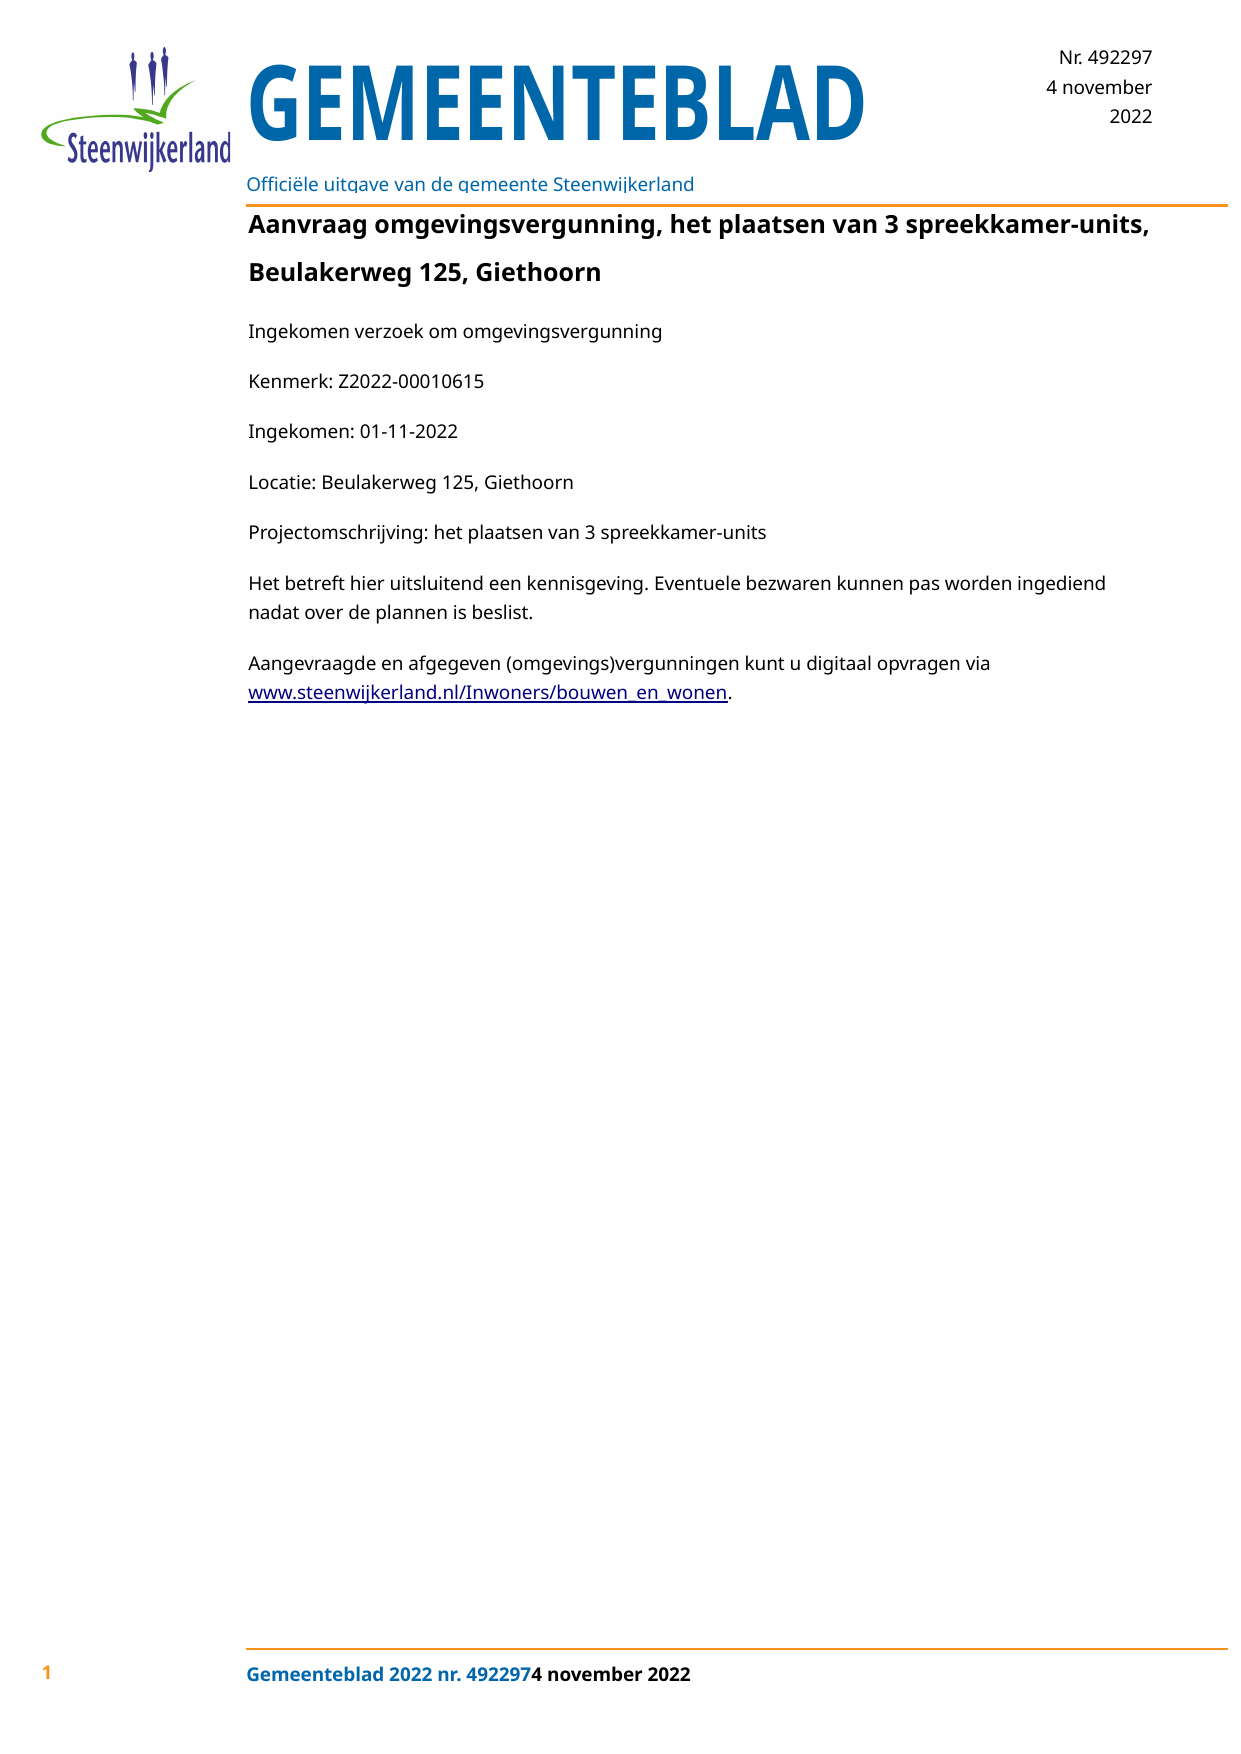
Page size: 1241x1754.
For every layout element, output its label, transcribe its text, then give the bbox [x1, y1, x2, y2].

text Aangevraagde en afgegeven (omgevings)vergunningen kunt u digitaal opvragen via www.steenwijkerland.nl/Inwoners/bouwen_en_wonen. [248, 650, 1152, 705]
text Kenmerk: Z2022-00010615 [248, 368, 1152, 394]
text Ingekomen verzoek om omgevingsvergunning [248, 318, 1152, 344]
text Het betreft hier uitsluitend een kennisgeving. Eventuele bezwaren kunnen pas worden ingediend nadat over de plannen is beslist. [248, 570, 1152, 625]
text Ingekomen: 01-11-2022 [248, 419, 1152, 444]
text Locatie: Beulakerweg 125, Giethoorn [248, 469, 1152, 495]
text Projectomschrijving: het plaatsen van 3 spreekkamer-units [248, 519, 1152, 545]
picture [41, 47, 231, 172]
text Aanvraag omgevingsvergunning, het plaatsen van 3 spreekkamer-units, Beulakerweg 125, Giethoorn [248, 207, 1152, 288]
